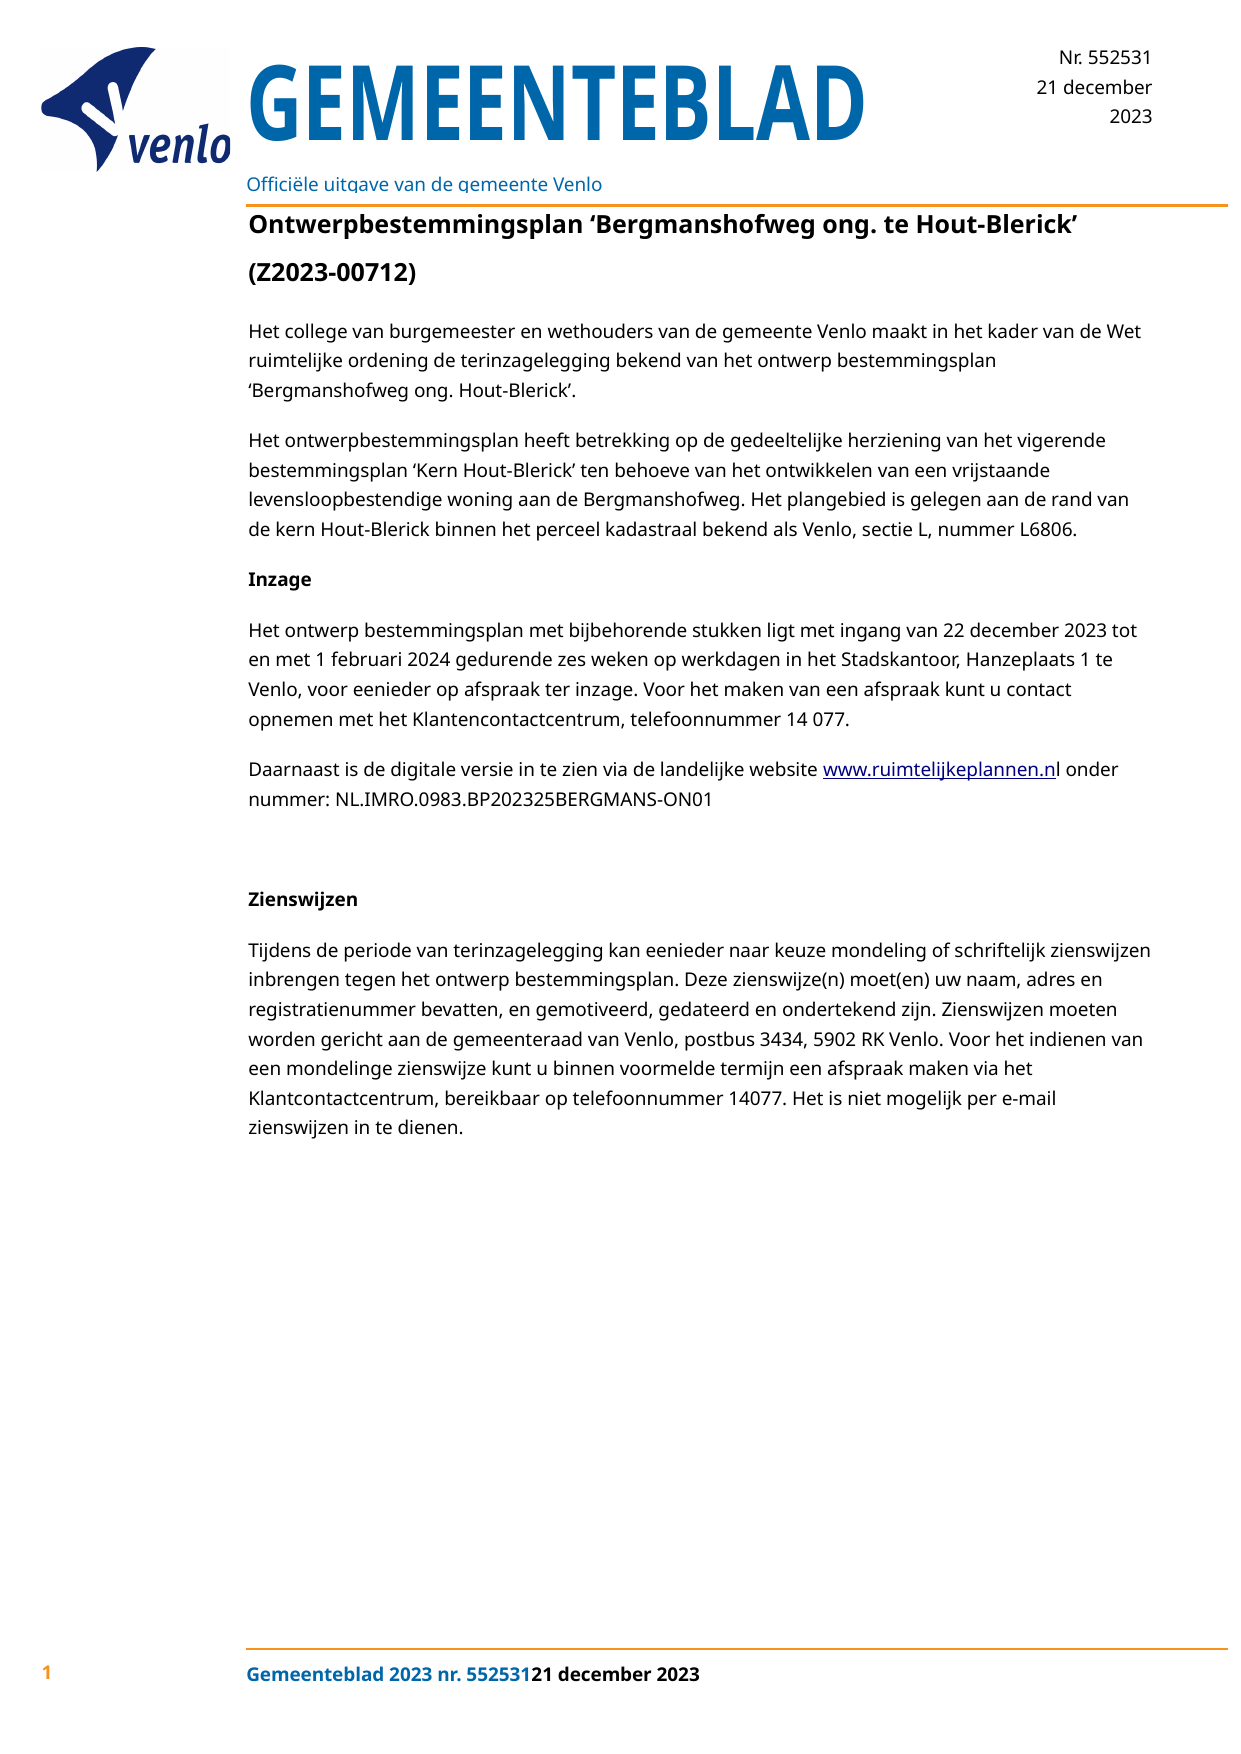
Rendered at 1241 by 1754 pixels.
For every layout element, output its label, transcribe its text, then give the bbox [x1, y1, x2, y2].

text Ontwerpbestemmingsplan ‘Bergmanshofweg ong. te Hout-Blerick’ (Z2023-00712) [248, 207, 1152, 288]
text Zienswijzen [248, 887, 1152, 912]
text Het ontwerp bestemmingsplan met bijbehorende stukken ligt met ingang van 22 december 2023 tot en met 1 februari 2024 gedurende zes weken op werkdagen in het Stadskantoor, Hanzeplaats 1 te Venlo, voor eenieder op afspraak ter inzage. Voor het maken van een afspraak kunt u contact opnemen met het Klantencontactcentrum, telefoonnummer 14 077. [248, 617, 1152, 732]
text Inzage [248, 567, 1152, 592]
text Het ontwerpbestemmingsplan heeft betrekking op de gedeeltelijke herziening van het vigerende bestemmingsplan ‘Kern Hout-Blerick’ ten behoeve van het ontwikkelen van een vrijstaande levensloopbestendige woning aan de Bergmanshofweg. Het plangebied is gelegen aan de rand van de kern Hout-Blerick binnen het perceel kadastraal bekend als Venlo, sectie L, nummer L6806. [248, 427, 1152, 542]
text Daarnaast is de digitale versie in te zien via de landelijke website www.ruimtelijkeplannen.nl onder nummer: NL.IMRO.0983.BP202325BERGMANS-ON01 [248, 756, 1152, 812]
picture [41, 47, 231, 172]
text Tijdens de periode van terinzagelegging kan eenieder naar keuze mondeling of schriftelijk zienswijzen inbrengen tegen het ontwerp bestemmingsplan. Deze zienswijze(n) moet(en) uw naam, adres en registratienummer bevatten, en gemotiveerd, gedateerd en ondertekend zijn. Zienswijzen moeten worden gericht aan de gemeenteraad van Venlo, postbus 3434, 5902 RK Venlo. Voor het indienen van een mondelinge zienswijze kunt u binnen voormelde termijn een afspraak maken via het Klantcontactcentrum, bereikbaar op telefoonnummer 14077. Het is niet mogelijk per e-mail zienswijzen in te dienen. [248, 937, 1152, 1140]
text Het college van burgemeester en wethouders van de gemeente Venlo maakt in het kader van de Wet ruimtelijke ordening de terinzagelegging bekend van het ontwerp bestemmingsplan ‘Bergmanshofweg ong. Hout-Blerick’. [248, 318, 1152, 403]
